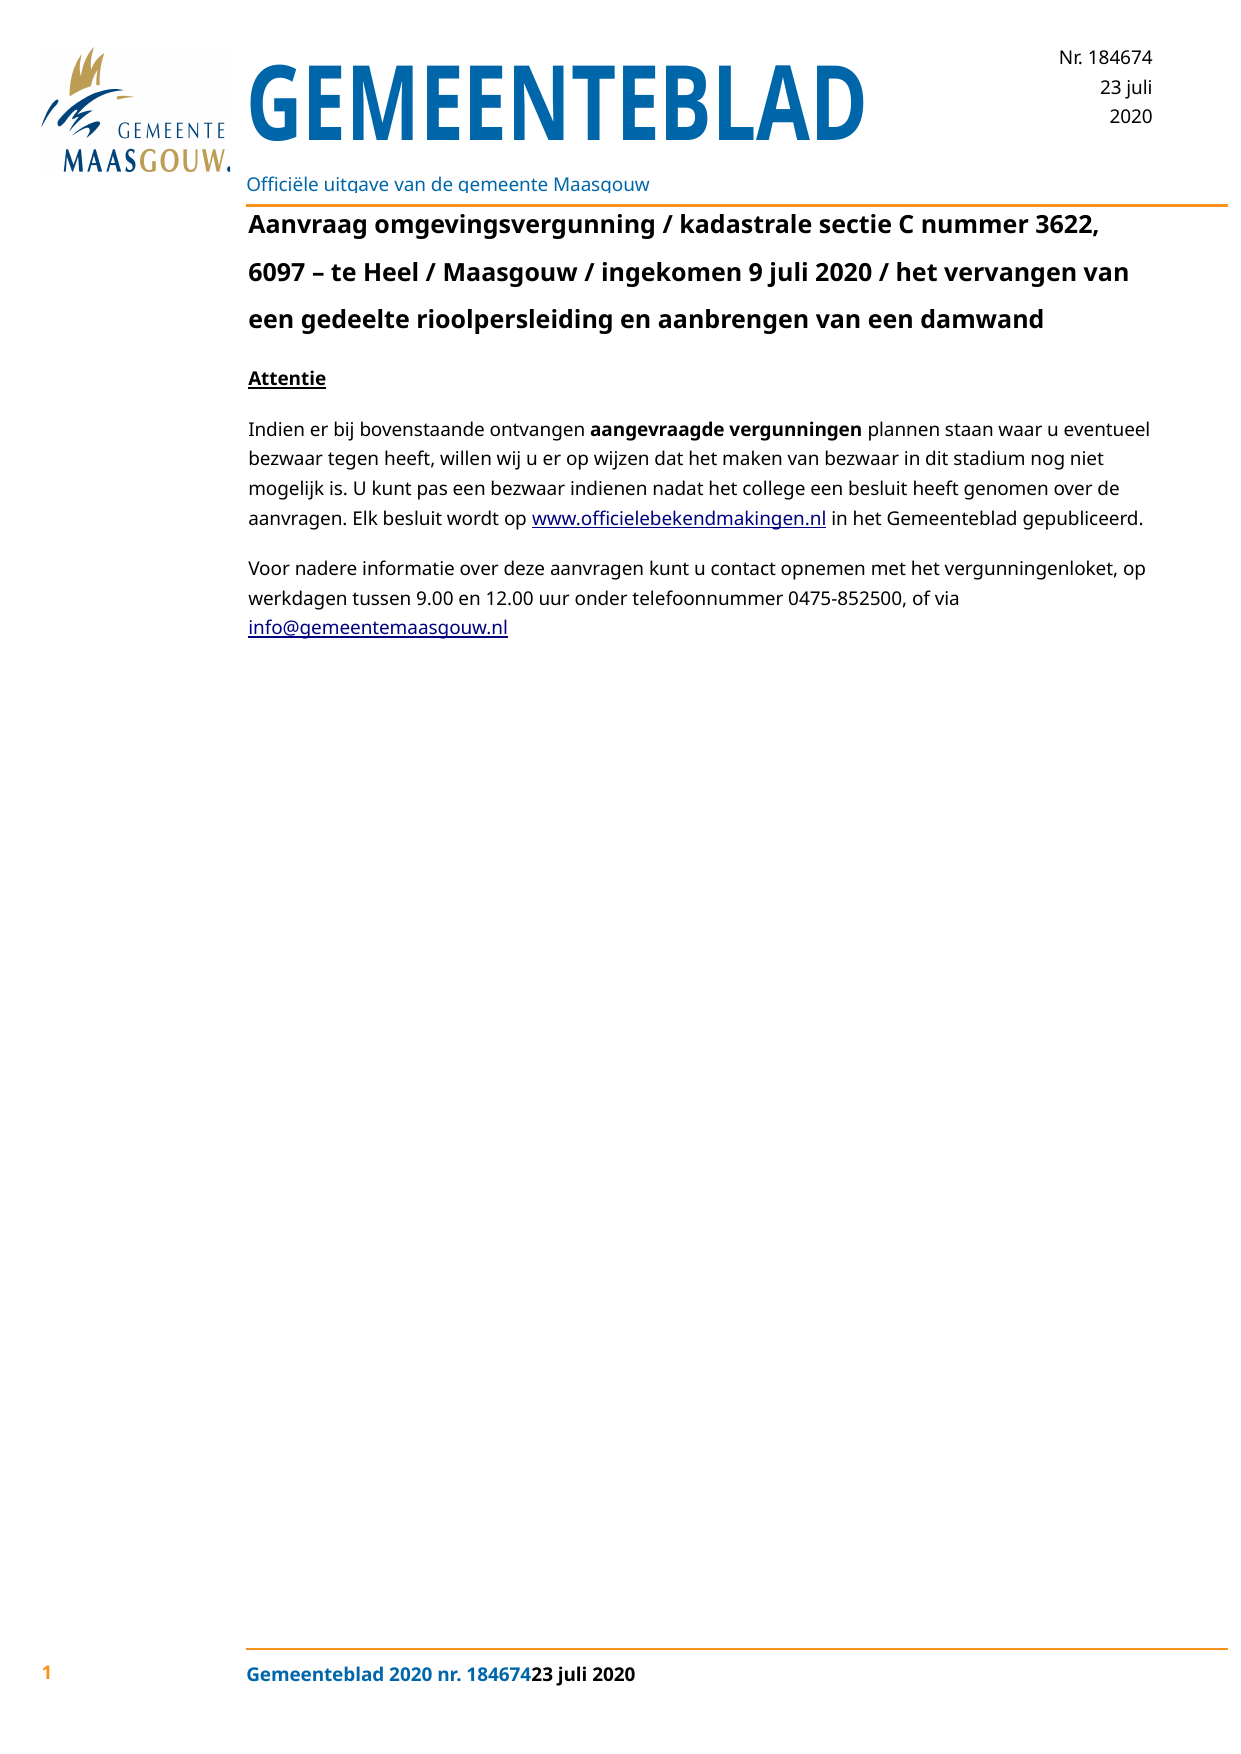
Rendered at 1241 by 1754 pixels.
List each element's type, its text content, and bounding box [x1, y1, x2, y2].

text Aanvraag omgevingsvergunning / kadastrale sectie C nummer 3622, 6097 – te Heel / Maasgouw / ingekomen 9 juli 2020 / het vervangen van een gedeelte rioolpersleiding en aanbrengen van een damwand [248, 207, 1152, 336]
text Voor nadere informatie over deze aanvragen kunt u contact opnemen met het vergunningenloket, op werkdagen tussen 9.00 en 12.00 uur onder telefoonnummer 0475-852500, of via info@gemeentemaasgouw.nl [248, 555, 1152, 640]
text Indien er bij bovenstaande ontvangen aangevraagde vergunningen plannen staan waar u eventueel bezwaar tegen heeft, willen wij u er op wijzen dat het maken van bezwaar in dit stadium nog niet mogelijk is. U kunt pas een bezwaar indienen nadat het college een besluit heeft genomen over de aanvragen. Elk besluit wordt op www.officielebekendmakingen.nl in het Gemeenteblad gepubliceerd. [248, 416, 1152, 530]
text Attentie [248, 366, 1152, 391]
picture [41, 47, 231, 172]
